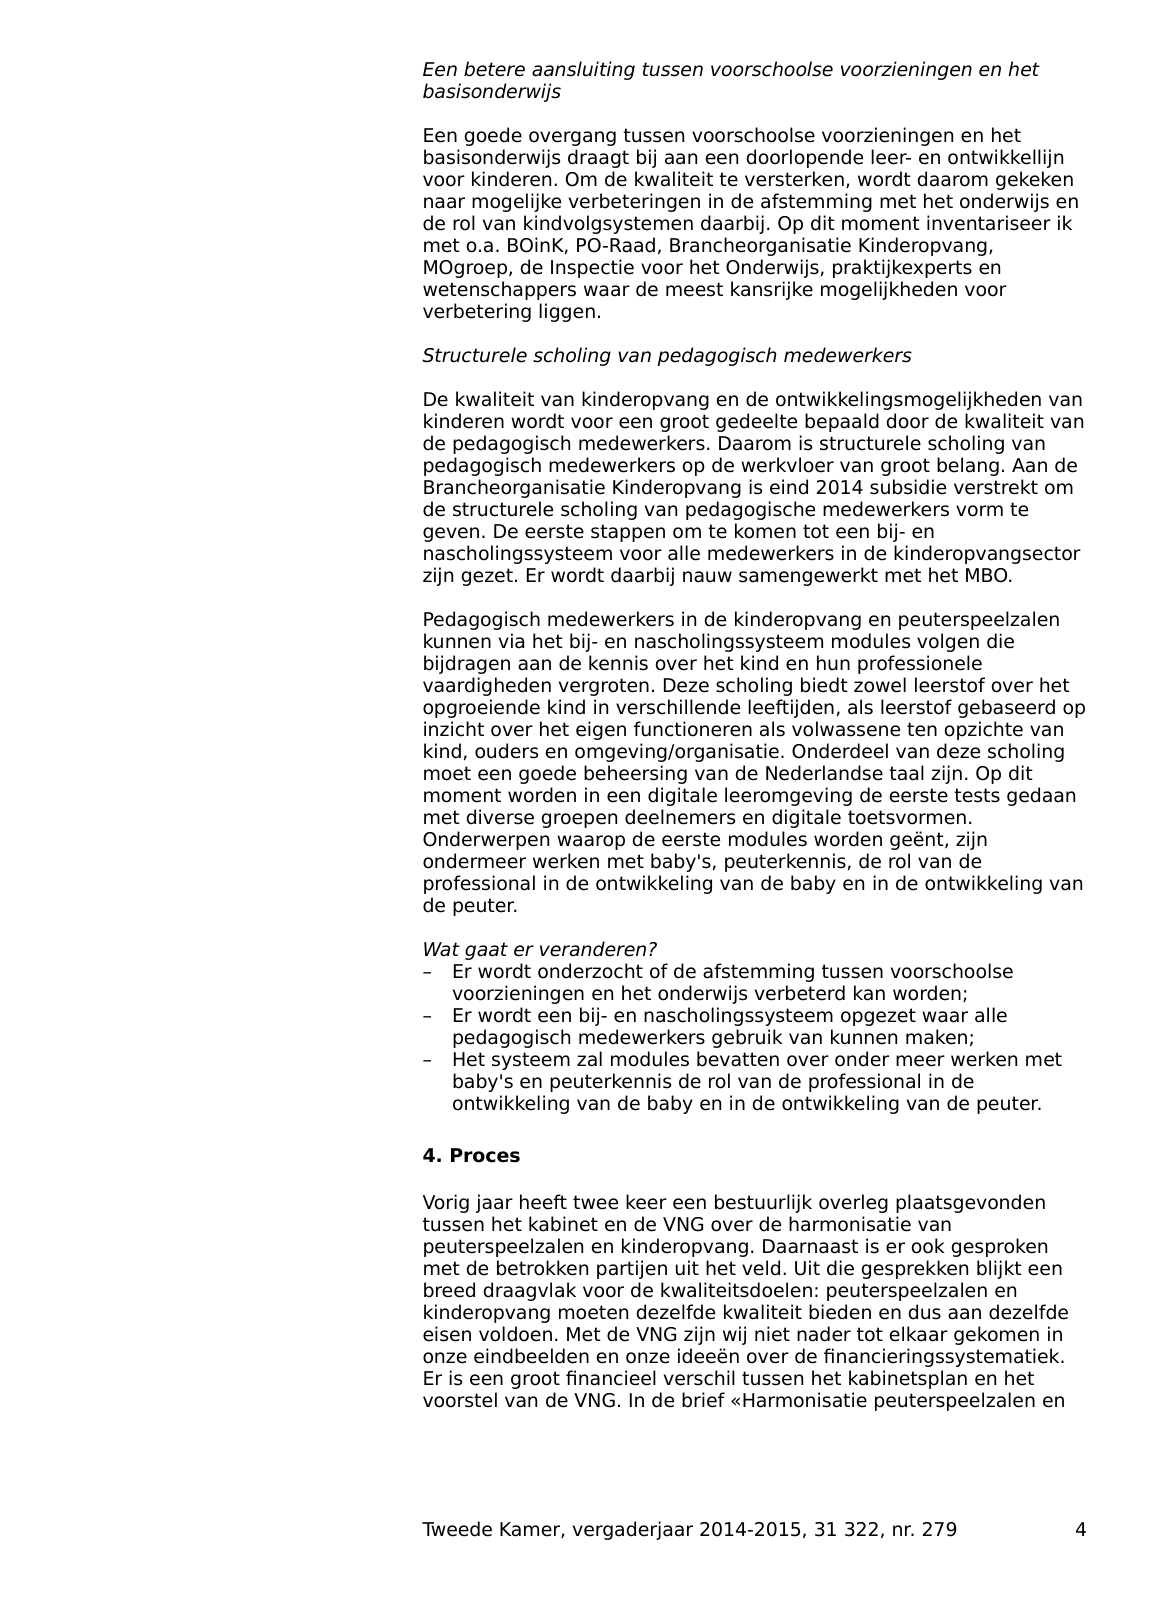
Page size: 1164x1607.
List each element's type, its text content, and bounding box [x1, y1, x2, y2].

text Een goede overgang tussen voorschoolse voorzieningen en het basisonderwijs draagt bij aan een doorlopende leer- en ontwikkellijn voor kinderen. Om de kwaliteit te versterken, wordt daarom gekeken naar mogelijke verbeteringen in de afstemming met het onderwijs en de rol van kindvolgsystemen daarbij. Op dit moment inventariseer ik met o.a. BOinK, PO-Raad, Brancheorganisatie Kinderopvang, MOgroep, de Inspectie voor het Onderwijs, praktijkexperts en wetenschappers waar de meest kansrijke mogelijkheden voor verbetering liggen. [422, 125, 1087, 323]
subtitle Wat gaat er veranderen? [422, 939, 1087, 961]
subtitle Een betere aansluiting tussen voorschoolse voorzieningen en het basisonderwijs [422, 59, 1087, 103]
text Pedagogisch medewerkers in de kinderopvang en peuterspeelzalen kunnen via het bij- en nascholingssysteem modules volgen die bijdragen aan de kennis over het kind en hun professionele vaardigheden vergroten. Deze scholing biedt zowel leerstof over het opgroeiende kind in verschillende leeftijden, als leerstof gebaseerd op inzicht over het eigen functioneren als volwassene ten opzichte van kind, ouders en omgeving/organisatie. Onderdeel van deze scholing moet een goede beheersing van de Nederlandse taal zijn. Op dit moment worden in een digitale leeromgeving de eerste tests gedaan met diverse groepen deelnemers en digitale toetsvormen. Onderwerpen waarop de eerste modules worden geënt, zijn ondermeer werken met baby's, peuterkennis, de rol van de professional in de ontwikkeling van de baby en in de ontwikkeling van de peuter. [422, 609, 1087, 917]
text – Er wordt onderzocht of de afstemming tussen voorschoolse voorzieningen en het onderwijs verbeterd kan worden; [422, 961, 1087, 1005]
text – Er wordt een bij- en nascholingssysteem opgezet waar alle pedagogisch medewerkers gebruik van kunnen maken; [422, 1005, 1087, 1049]
text De kwaliteit van kinderopvang en de ontwikkelingsmogelijkheden van kinderen wordt voor een groot gedeelte bepaald door de kwaliteit van de pedagogisch medewerkers. Daarom is structurele scholing van pedagogisch medewerkers op de werkvloer van groot belang. Aan de Brancheorganisatie Kinderopvang is eind 2014 subsidie verstrekt om de structurele scholing van pedagogische medewerkers vorm te geven. De eerste stappen om te komen tot een bij- en nascholingssysteem voor alle medewerkers in de kinderopvangsector zijn gezet. Er wordt daarbij nauw samengewerkt met het MBO. [422, 389, 1087, 587]
subtitle 4. Proces [422, 1145, 1087, 1167]
text Vorig jaar heeft twee keer een bestuurlijk overleg plaatsgevonden tussen het kabinet en de VNG over de harmonisatie van peuterspeelzalen en kinderopvang. Daarnaast is er ook gesproken met de betrokken partijen uit het veld. Uit die gesprekken blijkt een breed draagvlak voor de kwaliteitsdoelen: peuterspeelzalen en kinderopvang moeten dezelfde kwaliteit bieden en dus aan dezelfde eisen voldoen. Met de VNG zijn wij niet nader tot elkaar gekomen in onze eindbeelden en onze ideeën over de financieringssystematiek. Er is een groot financieel verschil tussen het kabinetsplan en het voorstel van de VNG. In de brief «Harmonisatie peuterspeelzalen en [422, 1192, 1087, 1412]
subtitle Structurele scholing van pedagogisch medewerkers [422, 345, 1087, 367]
text – Het systeem zal modules bevatten over onder meer werken met baby's en peuterkennis de rol van de professional in de ontwikkeling van de baby en in de ontwikkeling van de peuter. [422, 1049, 1087, 1115]
